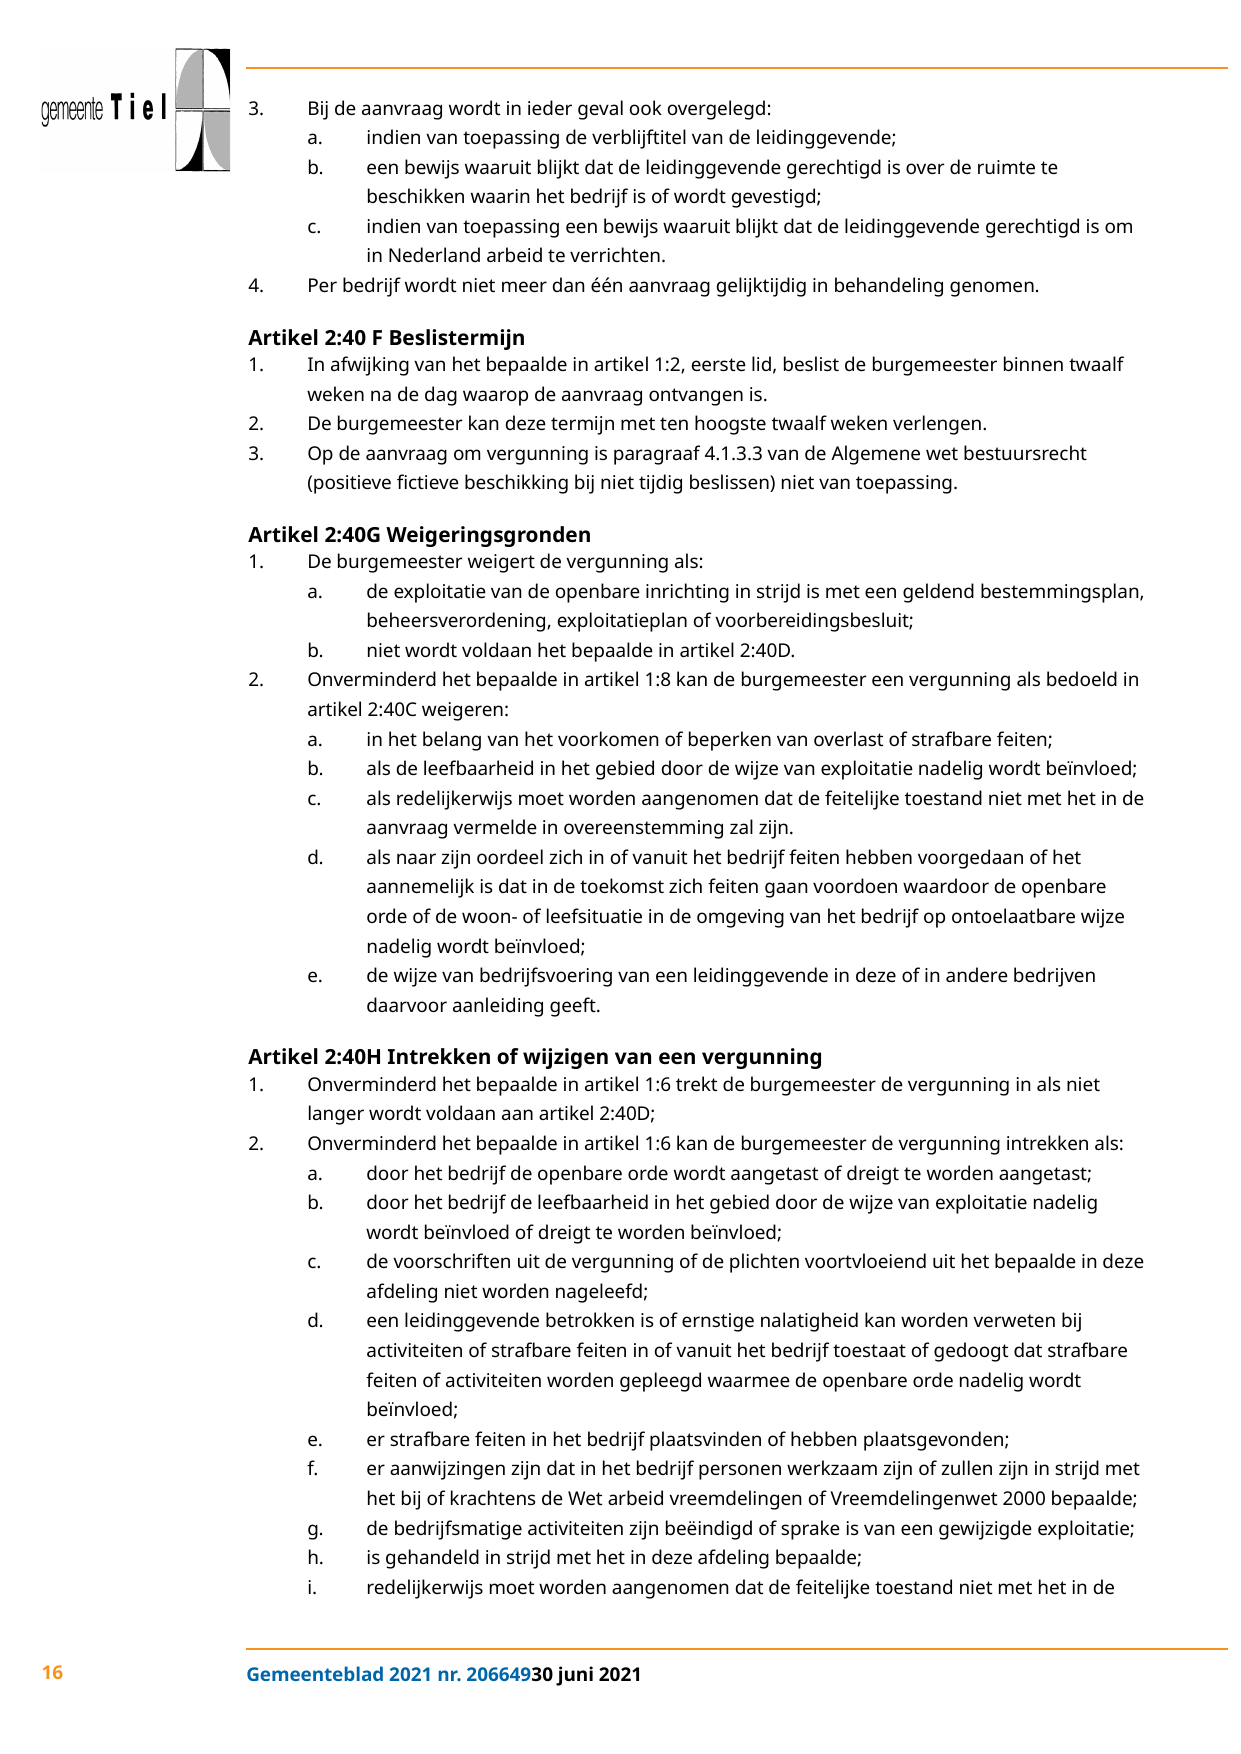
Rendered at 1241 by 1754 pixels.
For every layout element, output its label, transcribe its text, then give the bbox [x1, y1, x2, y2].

list er strafbare feiten in het bedrijf plaatsvinden of hebben plaatsgevonden; [307, 1426, 1152, 1452]
list de bedrijfsmatige activiteiten zijn beëindigd of sprake is van een gewijzigde exploitatie; [307, 1515, 1152, 1540]
list de voorschriften uit de vergunning of de plichten voortvloeiend uit het bepaalde in deze afdeling niet worden nageleefd; [307, 1248, 1152, 1304]
list Per bedrijf wordt niet meer dan één aanvraag gelijktijdig in behandeling genomen. [248, 272, 1152, 298]
text Artikel 2:40G Weigeringsgronden [248, 520, 1152, 548]
list als redelijkerwijs moet worden aangenomen dat de feitelijke toestand niet met het in de aanvraag vermelde in overeenstemming zal zijn. [307, 785, 1152, 840]
text Artikel 2:40 F Beslistermijn [248, 323, 1152, 351]
list In afwijking van het bepaalde in artikel 1:2, eerste lid, beslist de burgemeester binnen twaalf weken na de dag waarop de aanvraag ontvangen is. [248, 351, 1152, 406]
list de wijze van bedrijfsvoering van een leidinggevende in deze of in andere bedrijven daarvoor aanleiding geeft. [307, 962, 1152, 1018]
list Op de aanvraag om vergunning is paragraaf 4.1.3.3 van de Algemene wet bestuursrecht (positieve fictieve beschikking bij niet tijdig beslissen) niet van toepassing. [248, 440, 1152, 495]
list Bij de aanvraag wordt in ieder geval ook overgelegd: [248, 95, 1152, 121]
list De burgemeester kan deze termijn met ten hoogste twaalf weken verlengen. [248, 410, 1152, 436]
text Artikel 2:40H Intrekken of wijzigen van een vergunning [248, 1042, 1152, 1071]
list in het belang van het voorkomen of beperken van overlast of strafbare feiten; [307, 726, 1152, 752]
list door het bedrijf de openbare orde wordt aangetast of dreigt te worden aangetast; [307, 1160, 1152, 1185]
list er aanwijzingen zijn dat in het bedrijf personen werkzaam zijn of zullen zijn in strijd met het bij of krachtens de Wet arbeid vreemdelingen of Vreemdelingenwet 2000 bepaalde; [307, 1456, 1152, 1511]
list indien van toepassing een bewijs waaruit blijkt dat de leidinggevende gerechtigd is om in Nederland arbeid te verrichten. [307, 213, 1152, 268]
list een leidinggevende betrokken is of ernstige nalatigheid kan worden verweten bij activiteiten of strafbare feiten in of vanuit het bedrijf toestaat of gedoogt dat strafbare feiten of activiteiten worden gepleegd waarmee de openbare orde nadelig wordt beïnvloed; [307, 1308, 1152, 1422]
list De burgemeester weigert de vergunning als: [248, 548, 1152, 574]
list door het bedrijf de leefbaarheid in het gebied door de wijze van exploitatie nadelig wordt beïnvloed of dreigt te worden beïnvloed; [307, 1189, 1152, 1244]
list als de leefbaarheid in het gebied door de wijze van exploitatie nadelig wordt beïnvloed; [307, 755, 1152, 781]
list Onverminderd het bepaalde in artikel 1:6 trekt de burgemeester de vergunning in als niet langer wordt voldaan aan artikel 2:40D; [248, 1071, 1152, 1126]
list een bewijs waaruit blijkt dat de leidinggevende gerechtigd is over de ruimte te beschikken waarin het bedrijf is of wordt gevestigd; [307, 154, 1152, 209]
list als naar zijn oordeel zich in of vanuit het bedrijf feiten hebben voorgedaan of het aannemelijk is dat in de toekomst zich feiten gaan voordoen waardoor de openbare orde of de woon- of leefsituatie in de omgeving van het bedrijf op ontoelaatbare wijze nadelig wordt beïnvloed; [307, 844, 1152, 959]
picture [41, 47, 231, 172]
list de exploitatie van de openbare inrichting in strijd is met een geldend bestemmingsplan, beheersverordening, exploitatieplan of voorbereidingsbesluit; [307, 578, 1152, 633]
list Onverminderd het bepaalde in artikel 1:6 kan de burgemeester de vergunning intrekken als: [248, 1130, 1152, 1156]
list indien van toepassing de verblijftitel van de leidinggevende; [307, 124, 1152, 150]
list niet wordt voldaan het bepaalde in artikel 2:40D. [307, 637, 1152, 663]
list is gehandeld in strijd met het in deze afdeling bepaalde; [307, 1544, 1152, 1570]
list Onverminderd het bepaalde in artikel 1:8 kan de burgemeester een vergunning als bedoeld in artikel 2:40C weigeren: [248, 667, 1152, 722]
list redelijkerwijs moet worden aangenomen dat de feitelijke toestand niet met het in de [307, 1574, 1152, 1599]
